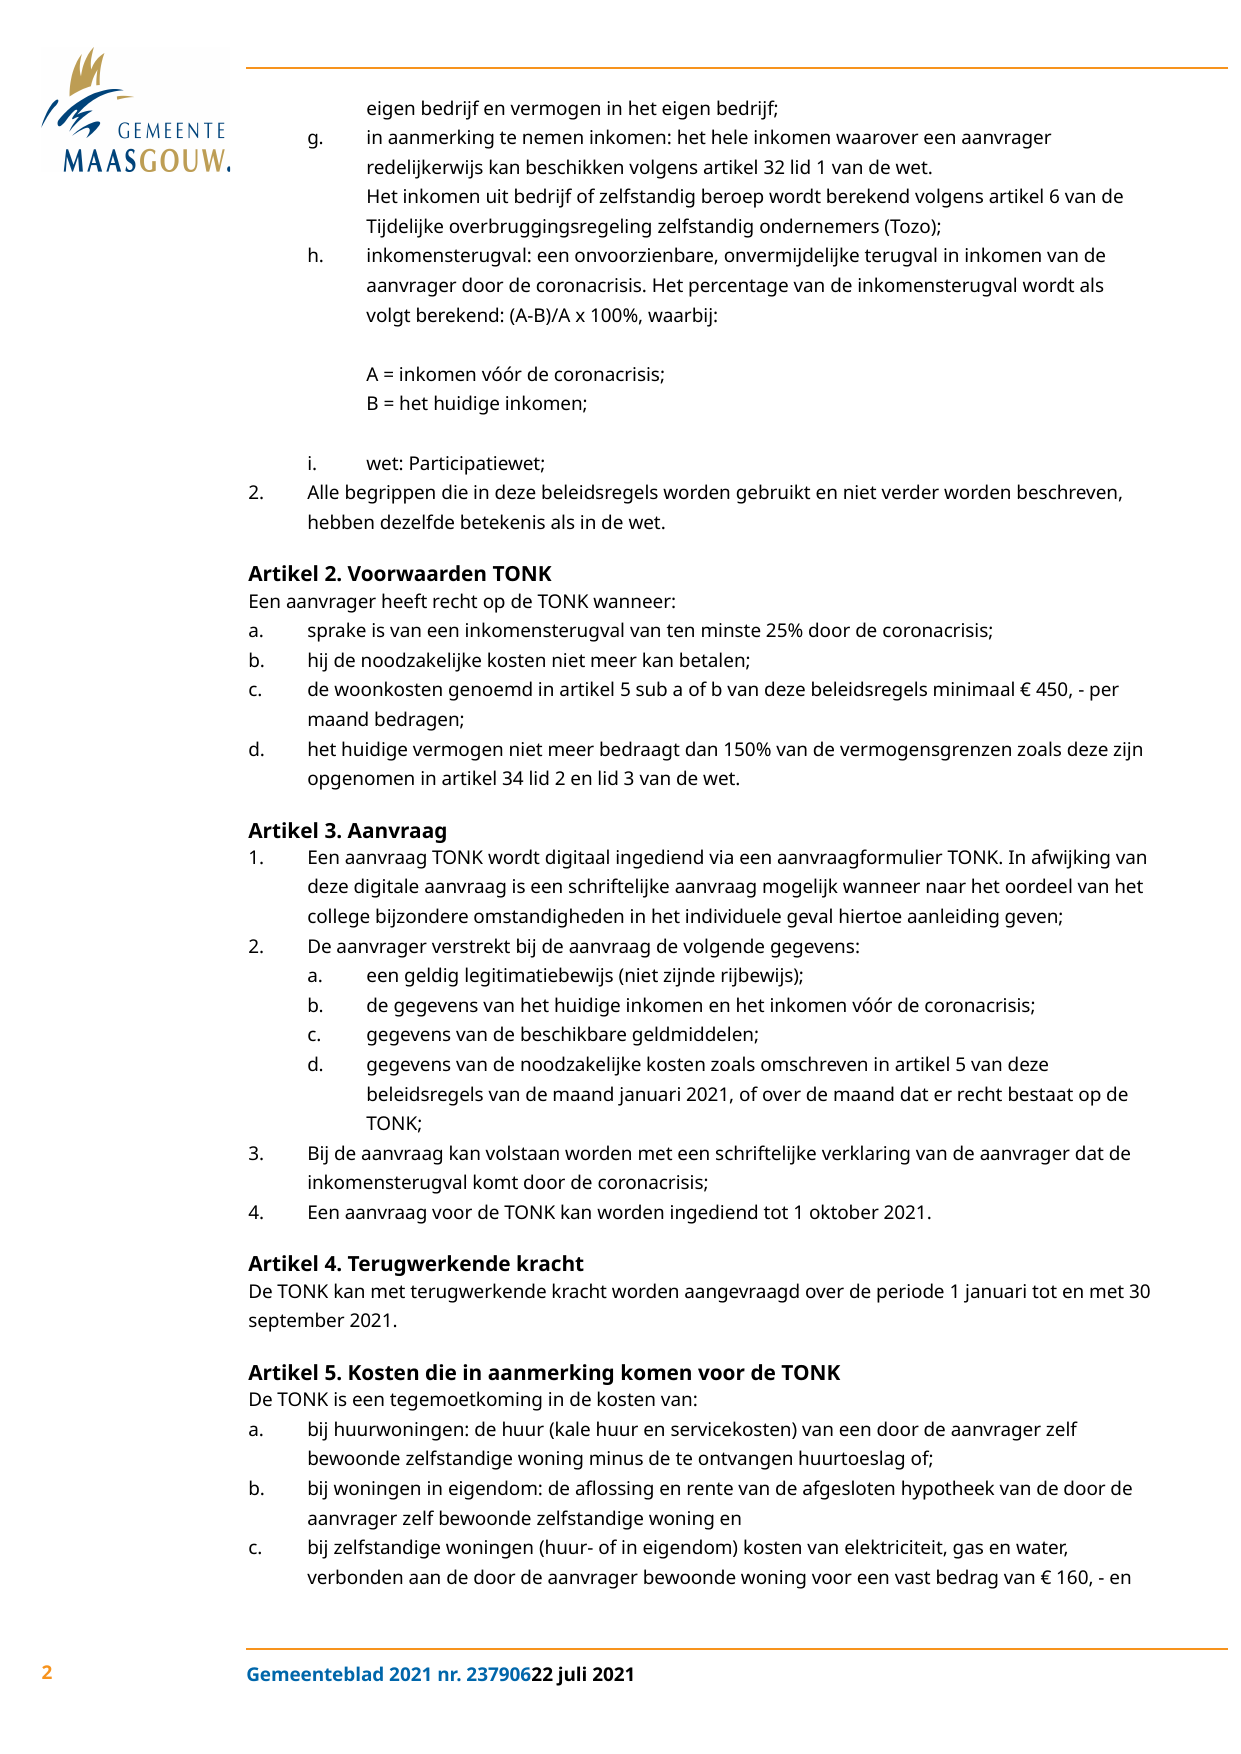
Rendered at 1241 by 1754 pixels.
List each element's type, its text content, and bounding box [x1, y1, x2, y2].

list hij de noodzakelijke kosten niet meer kan betalen; [248, 647, 1152, 673]
text Artikel 4. Terugwerkende kracht [248, 1249, 1152, 1278]
list gegevens van de beschikbare geldmiddelen; [307, 1022, 1152, 1047]
list B = het huidige inkomen; [307, 391, 1152, 416]
list A = inkomen vóór de coronacrisis; [307, 361, 1152, 387]
list De aanvrager verstrekt bij de aanvraag de volgende gegevens: [248, 933, 1152, 959]
list Het inkomen uit bedrijf of zelfstandig beroep wordt berekend volgens artikel 6 van de Tijdelijke overbruggingsregeling zelfstandig ondernemers (Tozo); [307, 183, 1152, 239]
text De TONK is een tegemoetkoming in de kosten van: [248, 1386, 1152, 1412]
text Artikel 3. Aanvraag [248, 816, 1152, 844]
list sprake is van een inkomensterugval van ten minste 25% door de coronacrisis; [248, 617, 1152, 643]
list in aanmerking te nemen inkomen: het hele inkomen waarover een aanvrager redelijkerwijs kan beschikken volgens artikel 32 lid 1 van de wet. [307, 124, 1152, 180]
list de woonkosten genoemd in artikel 5 sub a of b van deze beleidsregels minimaal € 450, - per maand bedragen; [248, 677, 1152, 732]
list bij woningen in eigendom: de aflossing en rente van de afgesloten hypotheek van de door de aanvrager zelf bewoonde zelfstandige woning en [248, 1475, 1152, 1531]
list de gegevens van het huidige inkomen en het inkomen vóór de coronacrisis; [307, 992, 1152, 1018]
list Een aanvraag TONK wordt digitaal ingediend via een aanvraagformulier TONK. In afwijking van deze digitale aanvraag is een schriftelijke aanvraag mogelijk wanneer naar het oordeel van het college bijzondere omstandigheden in het individuele geval hiertoe aanleiding geven; [248, 844, 1152, 929]
list Bij de aanvraag kan volstaan worden met een schriftelijke verklaring van de aanvrager dat de inkomensterugval komt door de coronacrisis; [248, 1140, 1152, 1195]
list het huidige vermogen niet meer bedraagt dan 150% van de vermogensgrenzen zoals deze zijn opgenomen in artikel 34 lid 2 en lid 3 van de wet. [248, 736, 1152, 791]
text De TONK kan met terugwerkende kracht worden aangevraagd over de periode 1 januari tot en met 30 september 2021. [248, 1278, 1152, 1333]
picture [41, 47, 231, 172]
list bij huurwoningen: de huur (kale huur en servicekosten) van een door de aanvrager zelf bewoonde zelfstandige woning minus de te ontvangen huurtoeslag of; [248, 1416, 1152, 1471]
list Een aanvraag voor de TONK kan worden ingediend tot 1 oktober 2021. [248, 1199, 1152, 1225]
text Een aanvrager heeft recht op de TONK wanneer: [248, 588, 1152, 613]
list eigen bedrijf en vermogen in het eigen bedrijf; [307, 95, 1152, 121]
text Artikel 5. Kosten die in aanmerking komen voor de TONK [248, 1358, 1152, 1386]
list gegevens van de noodzakelijke kosten zoals omschreven in artikel 5 van deze beleidsregels van de maand januari 2021, of over de maand dat er recht bestaat op de TONK; [307, 1051, 1152, 1136]
list Alle begrippen die in deze beleidsregels worden gebruikt en niet verder worden beschreven, hebben dezelfde betekenis als in de wet. [248, 479, 1152, 535]
list bij zelfstandige woningen (huur- of in eigendom) kosten van elektriciteit, gas en water, verbonden aan de door de aanvrager bewoonde woning voor een vast bedrag van € 160, - en [248, 1534, 1152, 1590]
list een geldig legitimatiebewijs (niet zijnde rijbewijs); [307, 962, 1152, 988]
list wet: Participatiewet; [307, 450, 1152, 476]
text Artikel 2. Voorwaarden TONK [248, 559, 1152, 588]
list inkomensterugval: een onvoorzienbare, onvermijdelijke terugval in inkomen van de aanvrager door de coronacrisis. Het percentage van de inkomensterugval wordt als volgt berekend: (A-B)/A x 100%, waarbij: [307, 243, 1152, 328]
